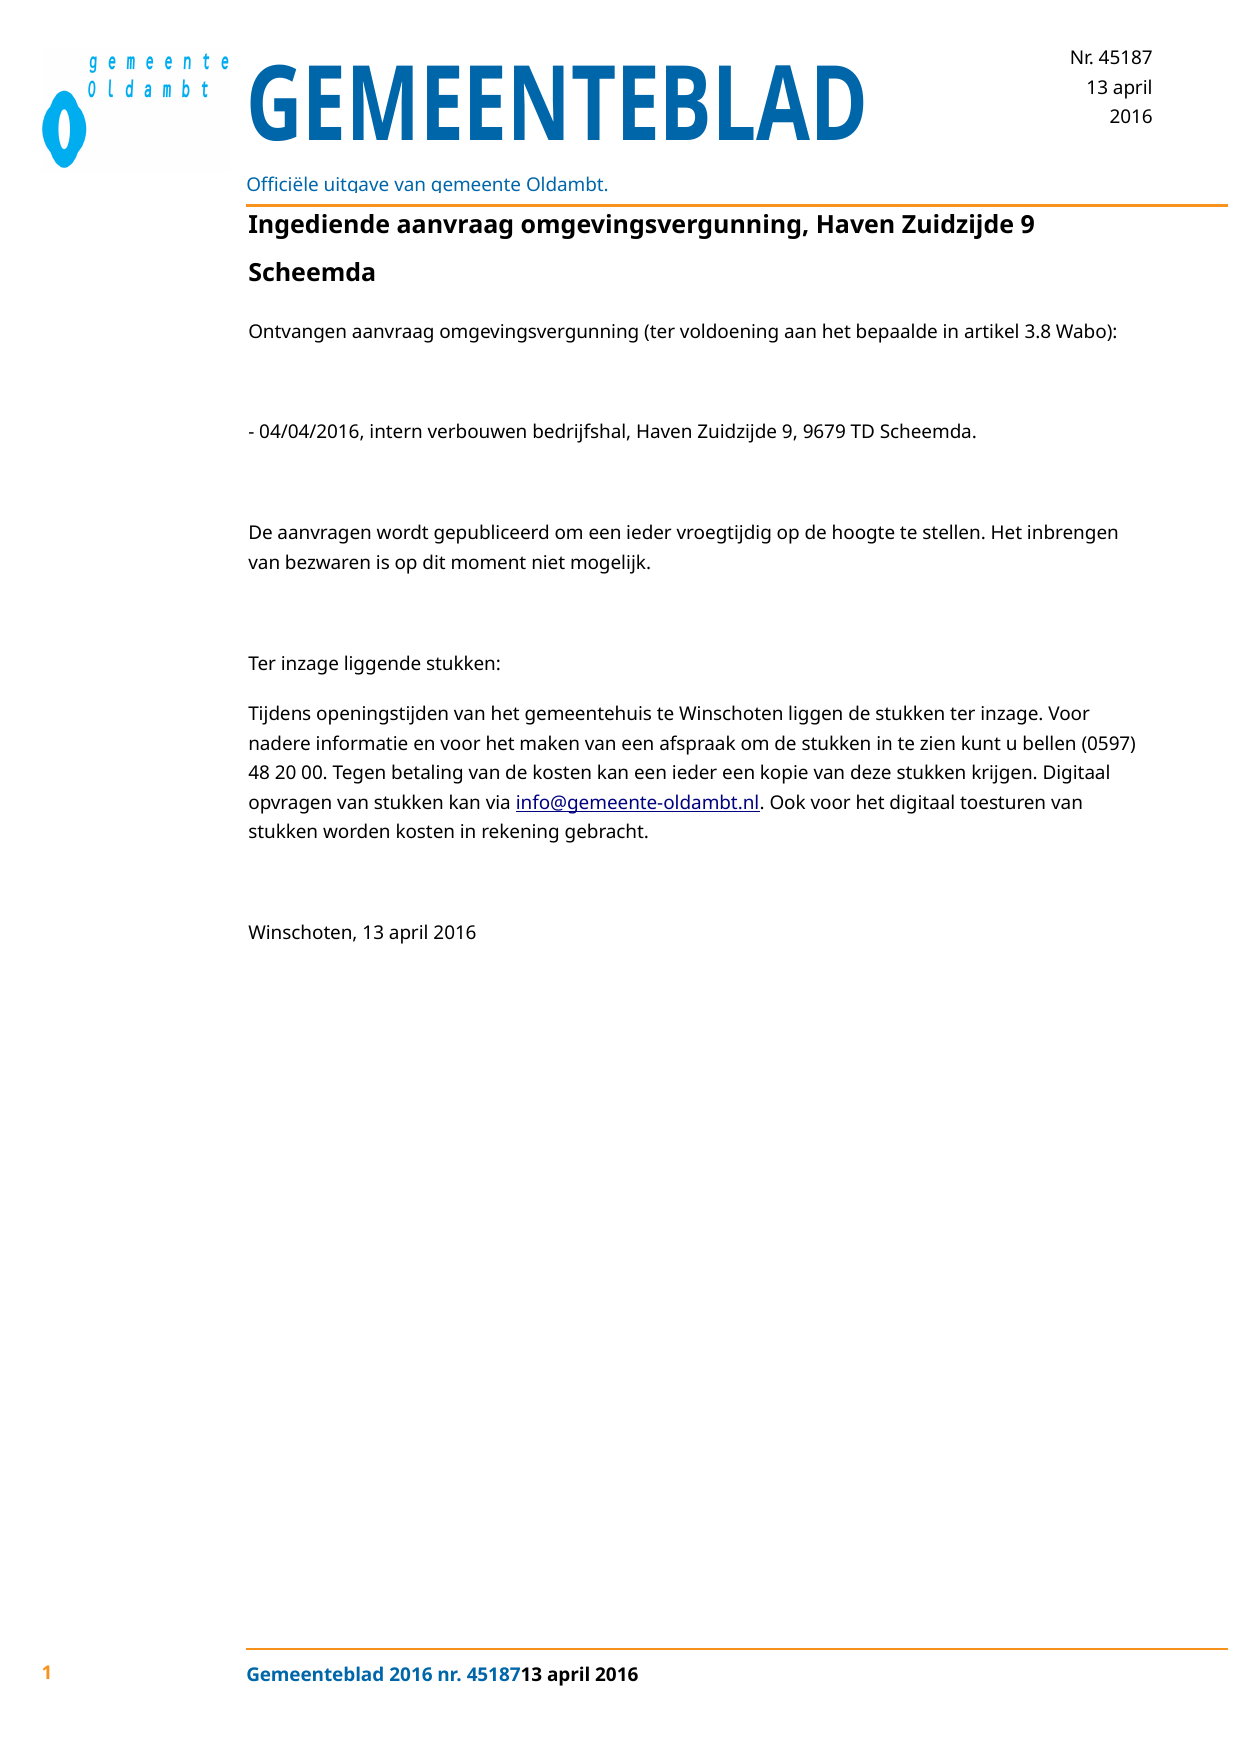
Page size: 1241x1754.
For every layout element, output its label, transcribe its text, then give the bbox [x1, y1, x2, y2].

text Winschoten, 13 april 2016 [248, 919, 1152, 945]
text Ter inzage liggende stukken: [248, 650, 1152, 676]
text - 04/04/2016, intern verbouwen bedrijfshal, Haven Zuidzijde 9, 9679 TD Scheemda. [248, 419, 1152, 444]
text Ingediende aanvraag omgevingsvergunning, Haven Zuidzijde 9 Scheemda [248, 207, 1152, 288]
text Tijdens openingstijden van het gemeentehuis te Winschoten liggen de stukken ter inzage. Voor nadere informatie en voor het maken van een afspraak om de stukken in te zien kunt u bellen (0597) 48 20 00. Tegen betaling van de kosten kan een ieder een kopie van deze stukken krijgen. Digitaal opvragen van stukken kan via info@gemeente-oldambt.nl. Ook voor het digitaal toesturen van stukken worden kosten in rekening gebracht. [248, 700, 1152, 844]
text De aanvragen wordt gepubliceerd om een ieder vroegtijdig op de hoogte te stellen. Het inbrengen van bezwaren is op dit moment niet mogelijk. [248, 519, 1152, 575]
picture [41, 47, 231, 172]
text Ontvangen aanvraag omgevingsvergunning (ter voldoening aan het bepaalde in artikel 3.8 Wabo): [248, 318, 1152, 344]
